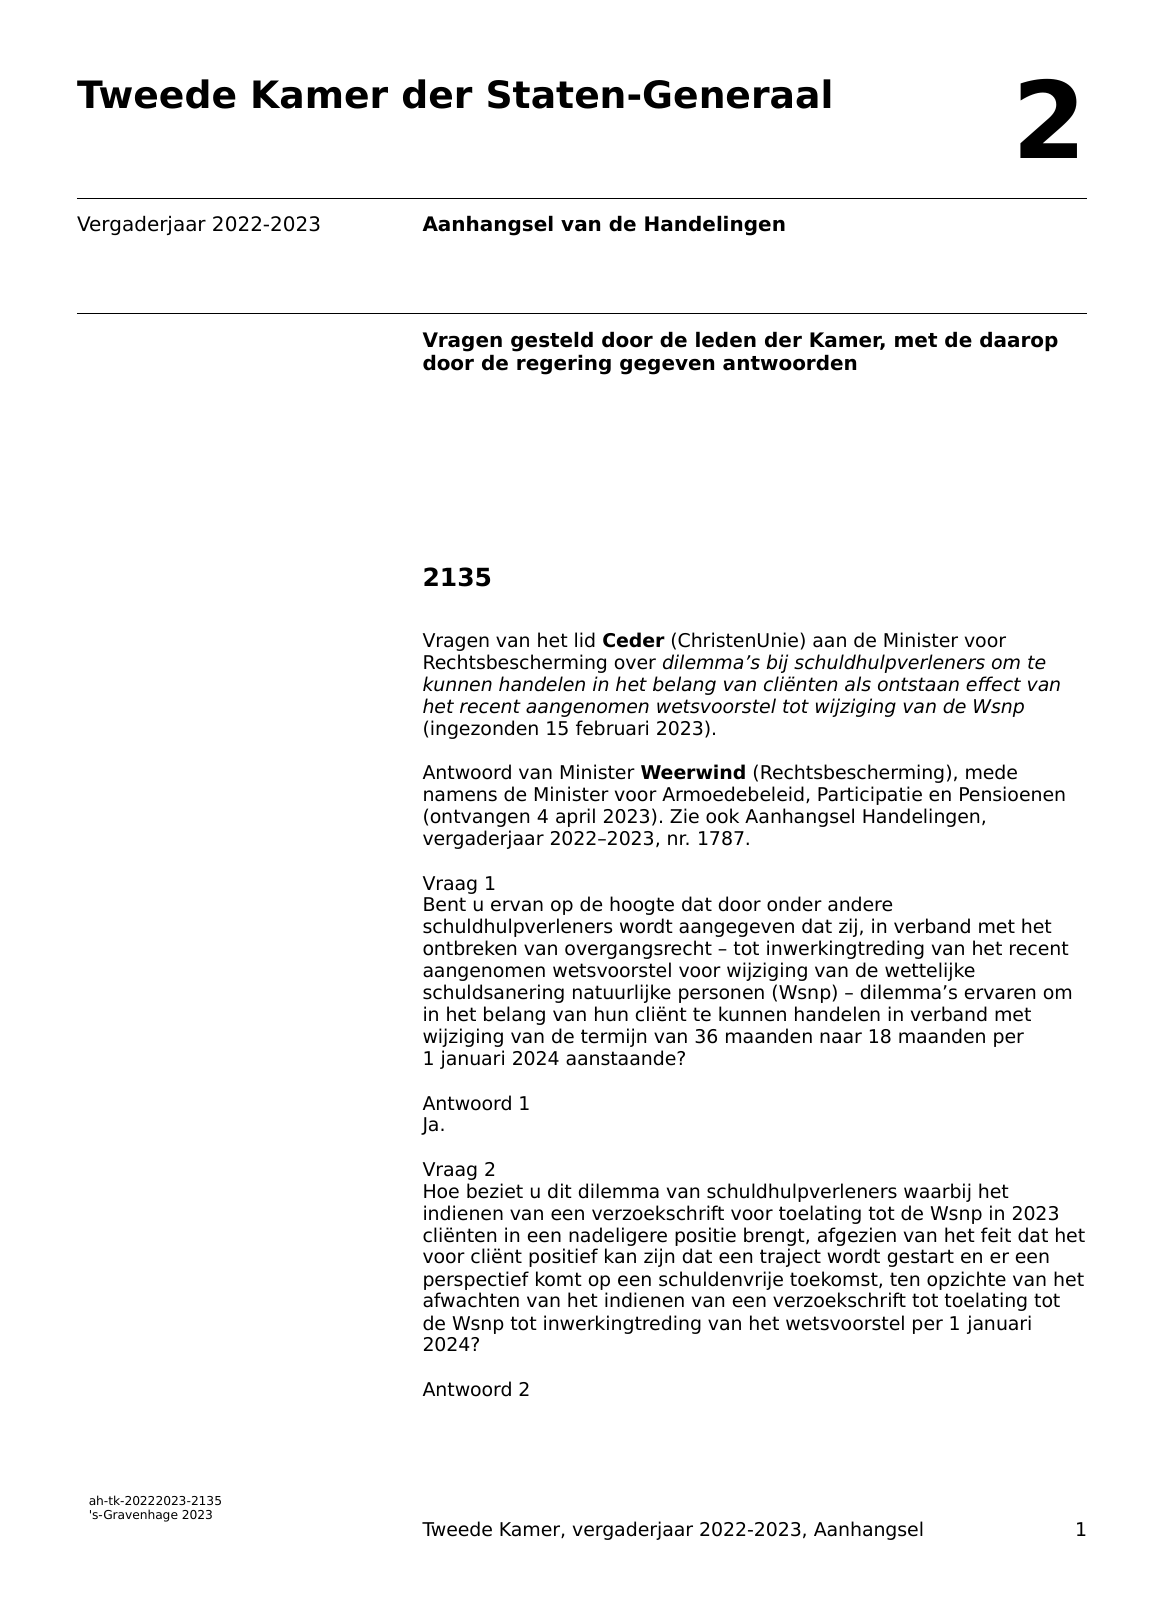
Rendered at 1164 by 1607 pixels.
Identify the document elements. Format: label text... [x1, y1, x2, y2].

table_cell [77, 314, 422, 375]
table_header 2 [886, 59, 1087, 198]
text Ja. [422, 1114, 1087, 1136]
text 's-Gravenhage 2023 [88, 1508, 323, 1522]
table_cell Vergaderjaar 2022-2023 [77, 199, 422, 313]
text Hoe beziet u dit dilemma van schuldhulpverleners waarbij het indienen van een verzoekschrift voor toelating tot de Wsnp in 2023 cliënten in een nadeligere positie brengt, afgezien van het feit dat het voor cliënt positief kan zijn dat een traject wordt gestart en er een perspectief komt op een schuldenvrije toekomst, ten opzichte van het afwachten van het indienen van een verzoekschrift tot toelating tot de Wsnp tot inwerkingtreding van het wetsvoorstel per 1 januari 2024? [422, 1181, 1087, 1356]
text Antwoord 1 [422, 1092, 1087, 1114]
text Antwoord van Minister Weerwind (Rechtsbescherming), mede namens de Minister voor Armoedebeleid, Participatie en Pensioenen (ontvangen 4 april 2023). Zie ook Aanhangsel Handelingen, vergaderjaar 2022–2023, nr. 1787. [422, 762, 1087, 850]
text Bent u ervan op de hoogte dat door onder andere schuldhulpverleners wordt aangegeven dat zij, in verband met het ontbreken van overgangsrecht – tot inwerkingtreding van het recent aangenomen wetsvoorstel voor wijziging van de wettelijke schuldsanering natuurlijke personen (Wsnp) – dilemma’s ervaren om in het belang van hun cliënt te kunnen handelen in verband met wijziging van de termijn van 36 maanden naar 18 maanden per 1 januari 2024 aanstaande? [422, 894, 1087, 1070]
text 2135 [422, 563, 1087, 592]
table_cell Aanhangsel van de Handelingen [422, 199, 1087, 313]
table_cell Vragen gesteld door de leden der Kamer, met de daarop door de regering gegeven antwoorden [422, 314, 1087, 375]
text Vragen van het lid Ceder (ChristenUnie) aan de Minister voor Rechtsbescherming over dilemma’s bij schuldhulpverleners om te kunnen handelen in het belang van cliënten als ontstaan effect van het recent aangenomen wetsvoorstel tot wijziging van de Wsnp (ingezonden 15 februari 2023). [422, 630, 1087, 740]
text Antwoord 2 [422, 1378, 1087, 1401]
table_header Tweede Kamer der Staten-Generaal [77, 59, 886, 198]
text Vraag 2 [422, 1158, 1087, 1181]
text ah-tk-20222023-2135 [88, 1494, 323, 1508]
text Vraag 1 [422, 872, 1087, 894]
